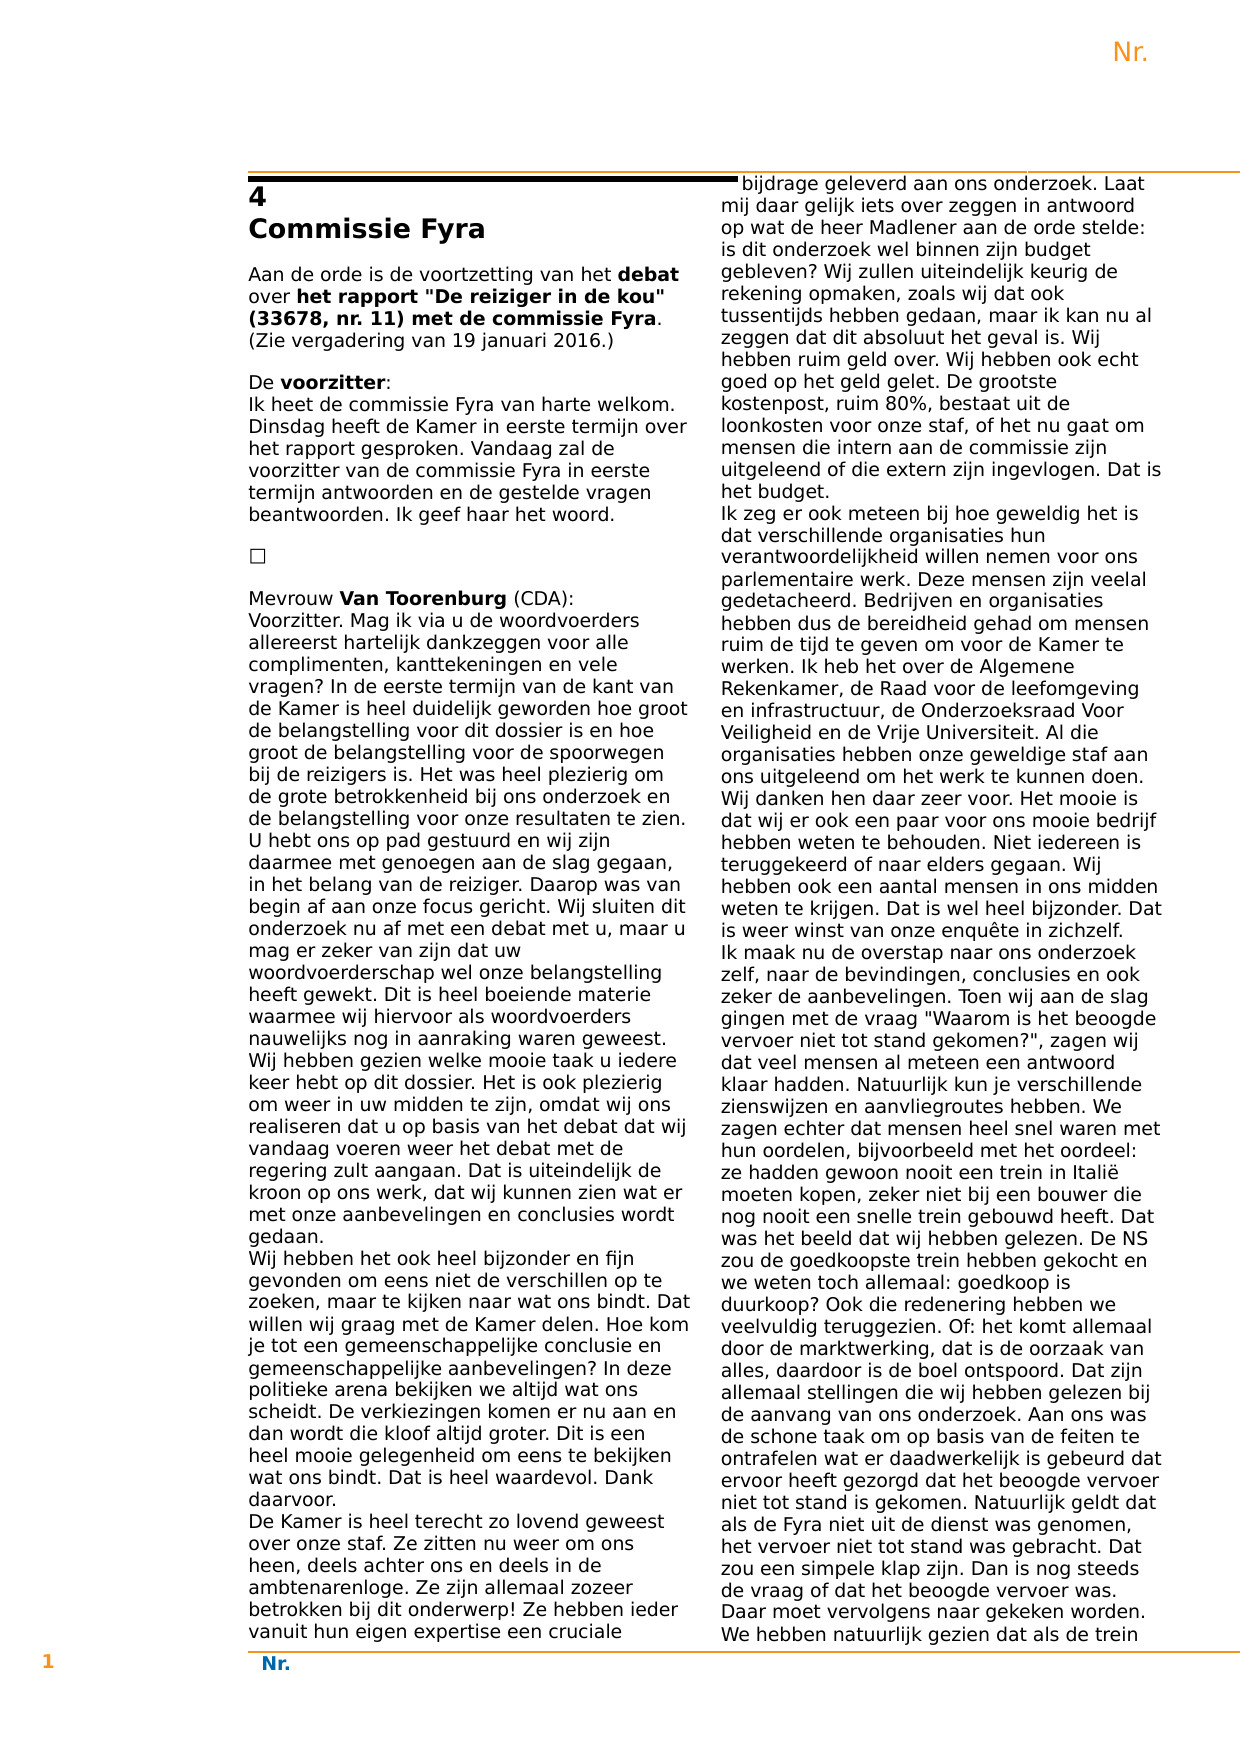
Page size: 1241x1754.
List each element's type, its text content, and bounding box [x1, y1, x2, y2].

text Aan de orde is de voortzetting van het debat over het rapport "De reiziger in de kou" (33678, nr. 11) met de commissie Fyra. [248, 264, 691, 330]
text ⬜ [248, 546, 691, 568]
text We hebben natuurlijk gezien dat als de trein [721, 1623, 1163, 1645]
text Wij hebben het ook heel bijzonder en fijn gevonden om eens niet de verschillen op te zoeken, maar te kijken naar wat ons bindt. Dat willen wij graag met de Kamer delen. Hoe kom je tot een gemeenschappelijke conclusie en gemeenschappelijke aanbevelingen? In deze politieke arena bekijken we altijd wat ons scheidt. De verkiezingen komen er nu aan en dan wordt die kloof altijd groter. Dit is een heel mooie gelegenheid om eens te bekijken wat ons bindt. Dat is heel waardevol. Dank daarvoor. [248, 1247, 691, 1511]
text Mevrouw Van Toorenburg (CDA): [248, 588, 691, 610]
text Ik heet de commissie Fyra van harte welkom. Dinsdag heeft de Kamer in eerste termijn over het rapport gesproken. Vandaag zal de voorzitter van de commissie Fyra in eerste termijn antwoorden en de gestelde vragen beantwoorden. Ik geef haar het woord. [248, 394, 691, 526]
text bijdrage geleverd aan ons onderzoek. Laat mij daar gelijk iets over zeggen in antwoord op wat de heer Madlener aan de orde stelde: is dit onderzoek wel binnen zijn budget gebleven? Wij zullen uiteindelijk keurig de rekening opmaken, zoals wij dat ook tussentijds hebben gedaan, maar ik kan nu al zeggen dat dit absoluut het geval is. Wij hebben ruim geld over. Wij hebben ook echt goed op het geld gelet. De grootste kostenpost, ruim 80%, bestaat uit de loonkosten voor onze staf, of het nu gaat om mensen die intern aan de commissie zijn uitgeleend of die extern zijn ingevlogen. Dat is het budget. [721, 173, 1163, 502]
text Ik maak nu de overstap naar ons onderzoek zelf, naar de bevindingen, conclusies en ook zeker de aanbevelingen. Toen wij aan de slag gingen met de vraag "Waarom is het beoogde vervoer niet tot stand gekomen?", zagen wij dat veel mensen al meteen een antwoord klaar hadden. Natuurlijk kun je verschillende zienswijzen en aanvliegroutes hebben. We zagen echter dat mensen heel snel waren met hun oordelen, bijvoorbeeld met het oordeel: ze hadden gewoon nooit een trein in Italië moeten kopen, zeker niet bij een bouwer die nog nooit een snelle trein gebouwd heeft. Dat was het beeld dat wij hebben gelezen. De NS zou de goedkoopste trein hebben gekocht en we weten toch allemaal: goedkoop is duurkoop? Ook die redenering hebben we veelvuldig teruggezien. Of: het komt allemaal door de marktwerking, dat is de oorzaak van alles, daardoor is de boel ontspoord. Dat zijn allemaal stellingen die wij hebben gelezen bij de aanvang van ons onderzoek. Aan ons was de schone taak om op basis van de feiten te ontrafelen wat er daadwerkelijk is gebeurd dat ervoor heeft gezorgd dat het beoogde vervoer niet tot stand is gekomen. Natuurlijk geldt dat als de Fyra niet uit de dienst was genomen, het vervoer niet tot stand was gebracht. Dat zou een simpele klap zijn. Dan is nog steeds de vraag of dat het beoogde vervoer was. Daar moet vervolgens naar gekeken worden. [721, 942, 1163, 1623]
text De Kamer is heel terecht zo lovend geweest over onze staf. Ze zitten nu weer om ons heen, deels achter ons en deels in de ambtenarenloge. Ze zijn allemaal zozeer betrokken bij dit onderwerp! Ze hebben ieder vanuit hun eigen expertise een cruciale [248, 1511, 691, 1643]
text De voorzitter: [248, 372, 691, 394]
text Voorzitter. Mag ik via u de woordvoerders allereerst hartelijk dankzeggen voor alle complimenten, kanttekeningen en vele vragen? In de eerste termijn van de kant van de Kamer is heel duidelijk geworden hoe groot de belangstelling voor dit dossier is en hoe groot de belangstelling voor de spoorwegen bij de reizigers is. Het was heel plezierig om de grote betrokkenheid bij ons onderzoek en de belangstelling voor onze resultaten te zien. U hebt ons op pad gestuurd en wij zijn daarmee met genoegen aan de slag gegaan, in het belang van de reiziger. Daarop was van begin af aan onze focus gericht. Wij sluiten dit onderzoek nu af met een debat met u, maar u mag er zeker van zijn dat uw woordvoerderschap wel onze belangstelling heeft gewekt. Dit is heel boeiende materie waarmee wij hiervoor als woordvoerders nauwelijks nog in aanraking waren geweest. Wij hebben gezien welke mooie taak u iedere keer hebt op dit dossier. Het is ook plezierig om weer in uw midden te zijn, omdat wij ons realiseren dat u op basis van het debat dat wij vandaag voeren weer het debat met de regering zult aangaan. Dat is uiteindelijk de kroon op ons werk, dat wij kunnen zien wat er met onze aanbevelingen en conclusies wordt gedaan. [248, 610, 691, 1247]
text (Zie vergadering van 19 januari 2016.) [248, 330, 691, 352]
title 4 Commissie Fyra [248, 182, 691, 244]
text Ik zeg er ook meteen bij hoe geweldig het is dat verschillende organisaties hun verantwoordelijkheid willen nemen voor ons parlementaire werk. Deze mensen zijn veelal gedetacheerd. Bedrijven en organisaties hebben dus de bereidheid gehad om mensen ruim de tijd te geven om voor de Kamer te werken. Ik heb het over de Algemene Rekenkamer, de Raad voor de leefomgeving en infrastructuur, de Onderzoeksraad Voor Veiligheid en de Vrije Universiteit. Al die organisaties hebben onze geweldige staf aan ons uitgeleend om het werk te kunnen doen. Wij danken hen daar zeer voor. Het mooie is dat wij er ook een paar voor ons mooie bedrijf hebben weten te behouden. Niet iedereen is teruggekeerd of naar elders gegaan. Wij hebben ook een aantal mensen in ons midden weten te krijgen. Dat is wel heel bijzonder. Dat is weer winst van onze enquête in zichzelf. [721, 502, 1163, 942]
